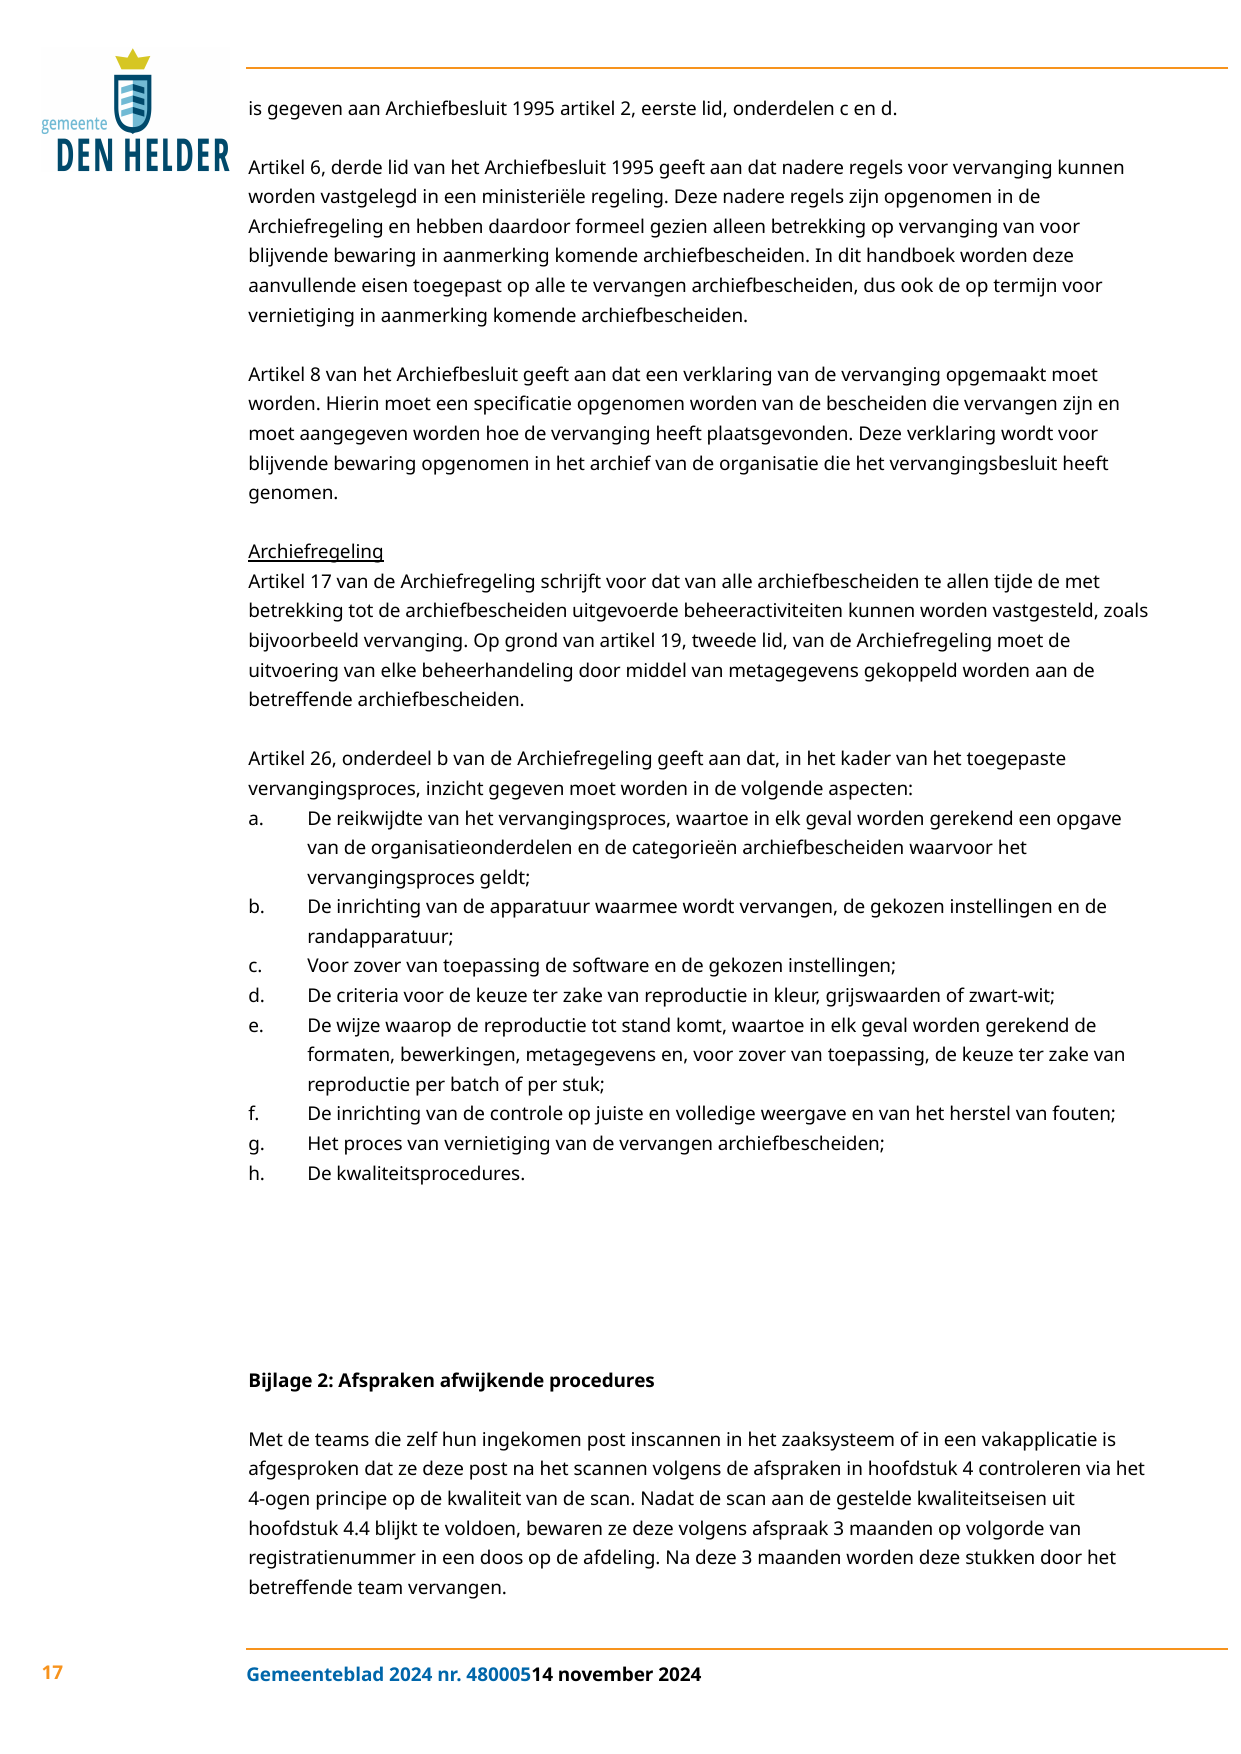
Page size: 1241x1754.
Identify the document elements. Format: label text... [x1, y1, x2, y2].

text Artikel 17 van de Archiefregeling schrijft voor dat van alle archiefbescheiden te allen tijde de met betrekking tot de archiefbescheiden uitgevoerde beheeractiviteiten kunnen worden vastgesteld, zoals bijvoorbeeld vervanging. Op grond van artikel 19, tweede lid, van de Archiefregeling moet de uitvoering van elke beheerhandeling door middel van metagegevens gekoppeld worden aan de betreffende archiefbescheiden. [248, 568, 1152, 712]
text Artikel 8 van het Archiefbesluit geeft aan dat een verklaring van de vervanging opgemaakt moet worden. Hierin moet een specificatie opgenomen worden van de bescheiden die vervangen zijn en moet aangegeven worden hoe de vervanging heeft plaatsgevonden. Deze verklaring wordt voor blijvende bewaring opgenomen in het archief van de organisatie die het vervangingsbesluit heeft genomen. [248, 361, 1152, 505]
list De wijze waarop de reproductie tot stand komt, waartoe in elk geval worden gerekend de formaten, bewerkingen, metagegevens en, voor zover van toepassing, de keuze ter zake van reproductie per batch of per stuk; [248, 1012, 1152, 1097]
list De reikwijdte van het vervangingsproces, waartoe in elk geval worden gerekend een opgave van de organisatieonderdelen en de categorieën archiefbescheiden waarvoor het vervangingsproces geldt; [248, 805, 1152, 890]
list Voor zover van toepassing de software en de gekozen instellingen; [248, 953, 1152, 978]
list De inrichting van de controle op juiste en volledige weergave en van het herstel van fouten; [248, 1101, 1152, 1126]
text Met de teams die zelf hun ingekomen post inscannen in het zaaksysteem of in een vakapplicatie is afgesproken dat ze deze post na het scannen volgens de afspraken in hoofdstuk 4 controleren via het 4-ogen principe op de kwaliteit van de scan. Nadat de scan aan de gestelde kwaliteitseisen uit hoofdstuk 4.4 blijkt te voldoen, bewaren ze deze volgens afspraak 3 maanden op volgorde van registratienummer in een doos op de afdeling. Na deze 3 maanden worden deze stukken door het betreffende team vervangen. [248, 1426, 1152, 1600]
text Artikel 26, onderdeel b van de Archiefregeling geeft aan dat, in het kader van het toegepaste vervangingsproces, inzicht gegeven moet worden in de volgende aspecten: [248, 746, 1152, 801]
list De kwaliteitsprocedures. [248, 1160, 1152, 1186]
list Het proces van vernietiging van de vervangen archiefbescheiden; [248, 1130, 1152, 1156]
picture [130, 157, 135, 172]
picture [41, 47, 231, 172]
picture [100, 154, 106, 172]
picture [182, 144, 187, 165]
list De criteria voor de keuze ter zake van reproductie in kleur, grijswaarden of zwart-wit; [248, 982, 1152, 1008]
picture [220, 160, 224, 172]
text is gegeven aan Archiefbesluit 1995 artikel 2, eerste lid, onderdelen c en d. [248, 95, 1152, 121]
text Artikel 6, derde lid van het Archiefbesluit 1995 geeft aan dat nadere regels voor vervanging kunnen worden vastgelegd in een ministeriële regeling. Deze nadere regels zijn opgenomen in de Archiefregeling en hebben daardoor formeel gezien alleen betrekking op vervanging van voor blijvende bewaring in aanmerking komende archiefbescheiden. In dit handboek worden deze aanvullende eisen toegepast op alle te vervangen archiefbescheiden, dus ook de op termijn voor vernietiging in aanmerking komende archiefbescheiden. [248, 154, 1152, 328]
list De inrichting van de apparatuur waarmee wordt vervangen, de gekozen instellingen en de randapparatuur; [248, 893, 1152, 949]
text Archiefregeling [248, 538, 1152, 564]
text Bijlage 2: Afspraken afwijkende procedures [248, 1367, 1152, 1393]
picture [63, 144, 68, 165]
